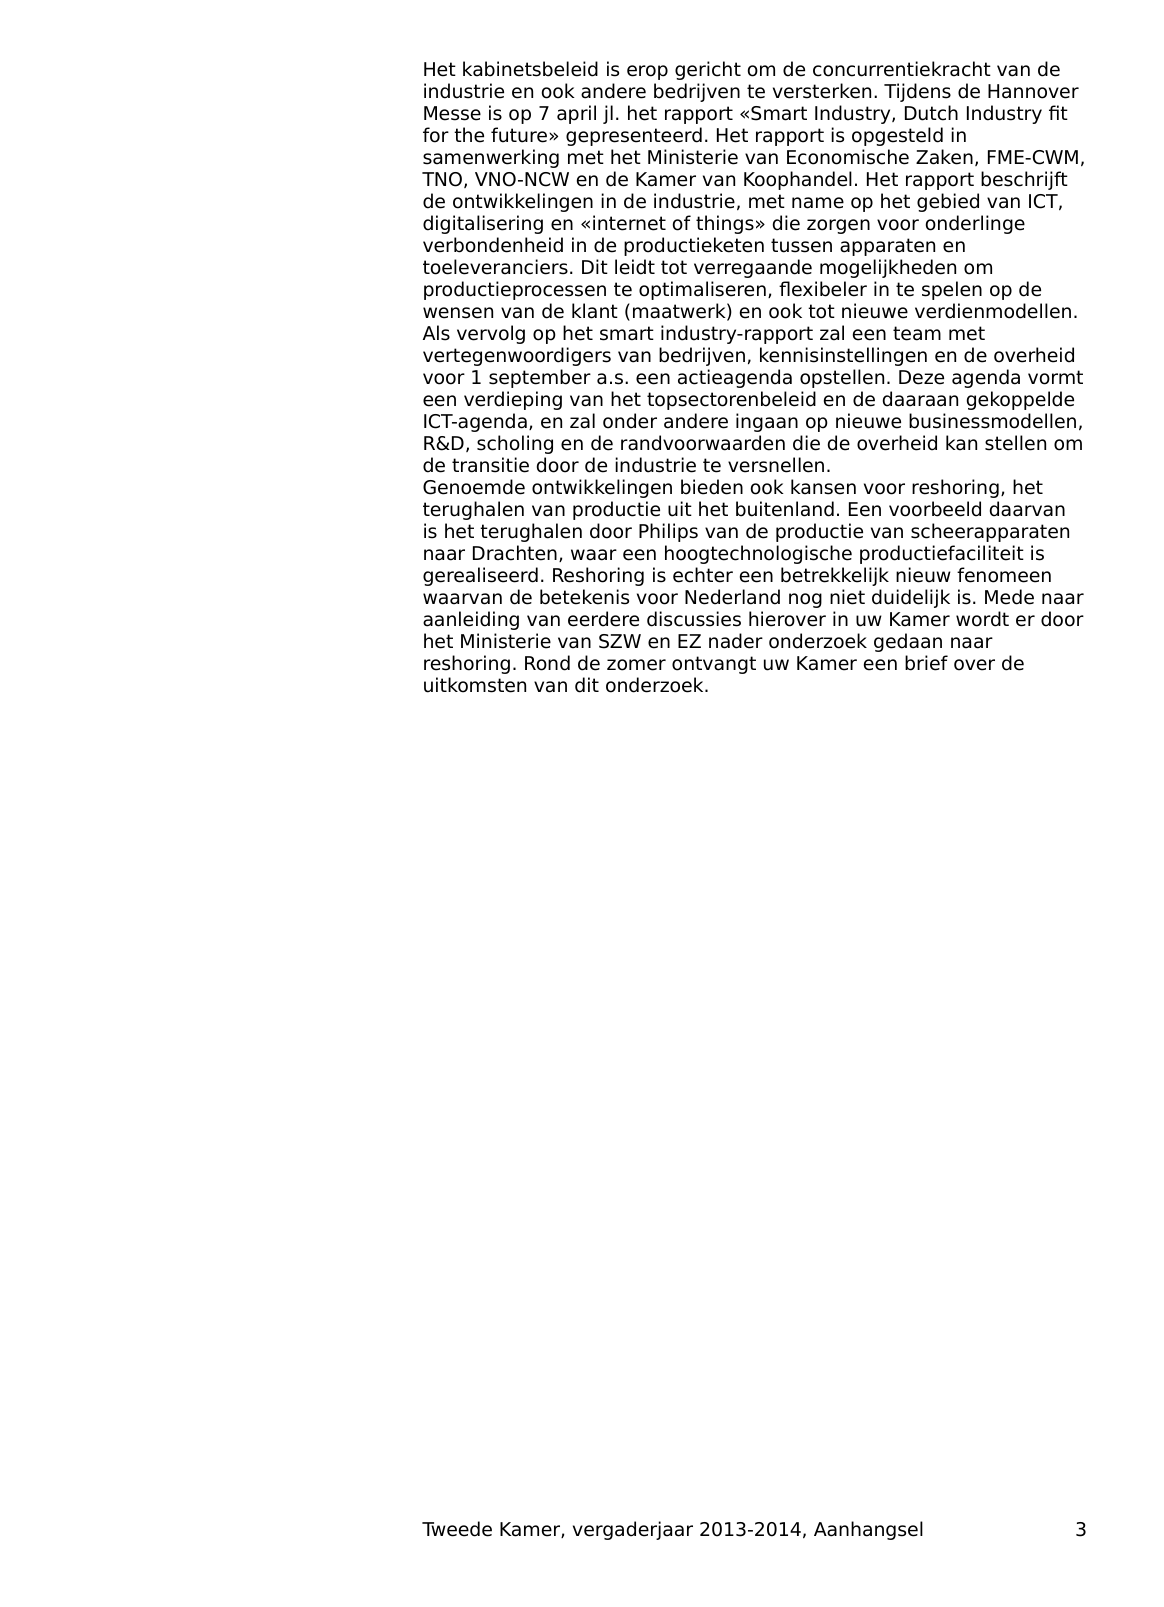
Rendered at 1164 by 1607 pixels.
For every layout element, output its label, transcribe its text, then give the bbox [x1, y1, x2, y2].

text Het kabinetsbeleid is erop gericht om de concurrentiekracht van de industrie en ook andere bedrijven te versterken. Tijdens de Hannover Messe is op 7 april jl. het rapport «Smart Industry, Dutch Industry fit for the future» gepresenteerd. Het rapport is opgesteld in samenwerking met het Ministerie van Economische Zaken, FME-CWM, TNO, VNO-NCW en de Kamer van Koophandel. Het rapport beschrijft de ontwikkelingen in de industrie, met name op het gebied van ICT, digitalisering en «internet of things» die zorgen voor onderlinge verbondenheid in de productieketen tussen apparaten en toeleveranciers. Dit leidt tot verregaande mogelijkheden om productieprocessen te optimaliseren, flexibeler in te spelen op de wensen van de klant (maatwerk) en ook tot nieuwe verdienmodellen. [422, 59, 1087, 323]
text Genoemde ontwikkelingen bieden ook kansen voor reshoring, het terughalen van productie uit het buitenland. Een voorbeeld daarvan is het terughalen door Philips van de productie van scheerapparaten naar Drachten, waar een hoogtechnologische productiefaciliteit is gerealiseerd. Reshoring is echter een betrekkelijk nieuw fenomeen waarvan de betekenis voor Nederland nog niet duidelijk is. Mede naar aanleiding van eerdere discussies hierover in uw Kamer wordt er door het Ministerie van SZW en EZ nader onderzoek gedaan naar reshoring. Rond de zomer ontvangt uw Kamer een brief over de uitkomsten van dit onderzoek. [422, 477, 1087, 696]
text Als vervolg op het smart industry-rapport zal een team met vertegenwoordigers van bedrijven, kennisinstellingen en de overheid voor 1 september a.s. een actieagenda opstellen. Deze agenda vormt een verdieping van het topsectorenbeleid en de daaraan gekoppelde ICT-agenda, en zal onder andere ingaan op nieuwe businessmodellen, R&D, scholing en de randvoorwaarden die de overheid kan stellen om de transitie door de industrie te versnellen. [422, 323, 1087, 477]
